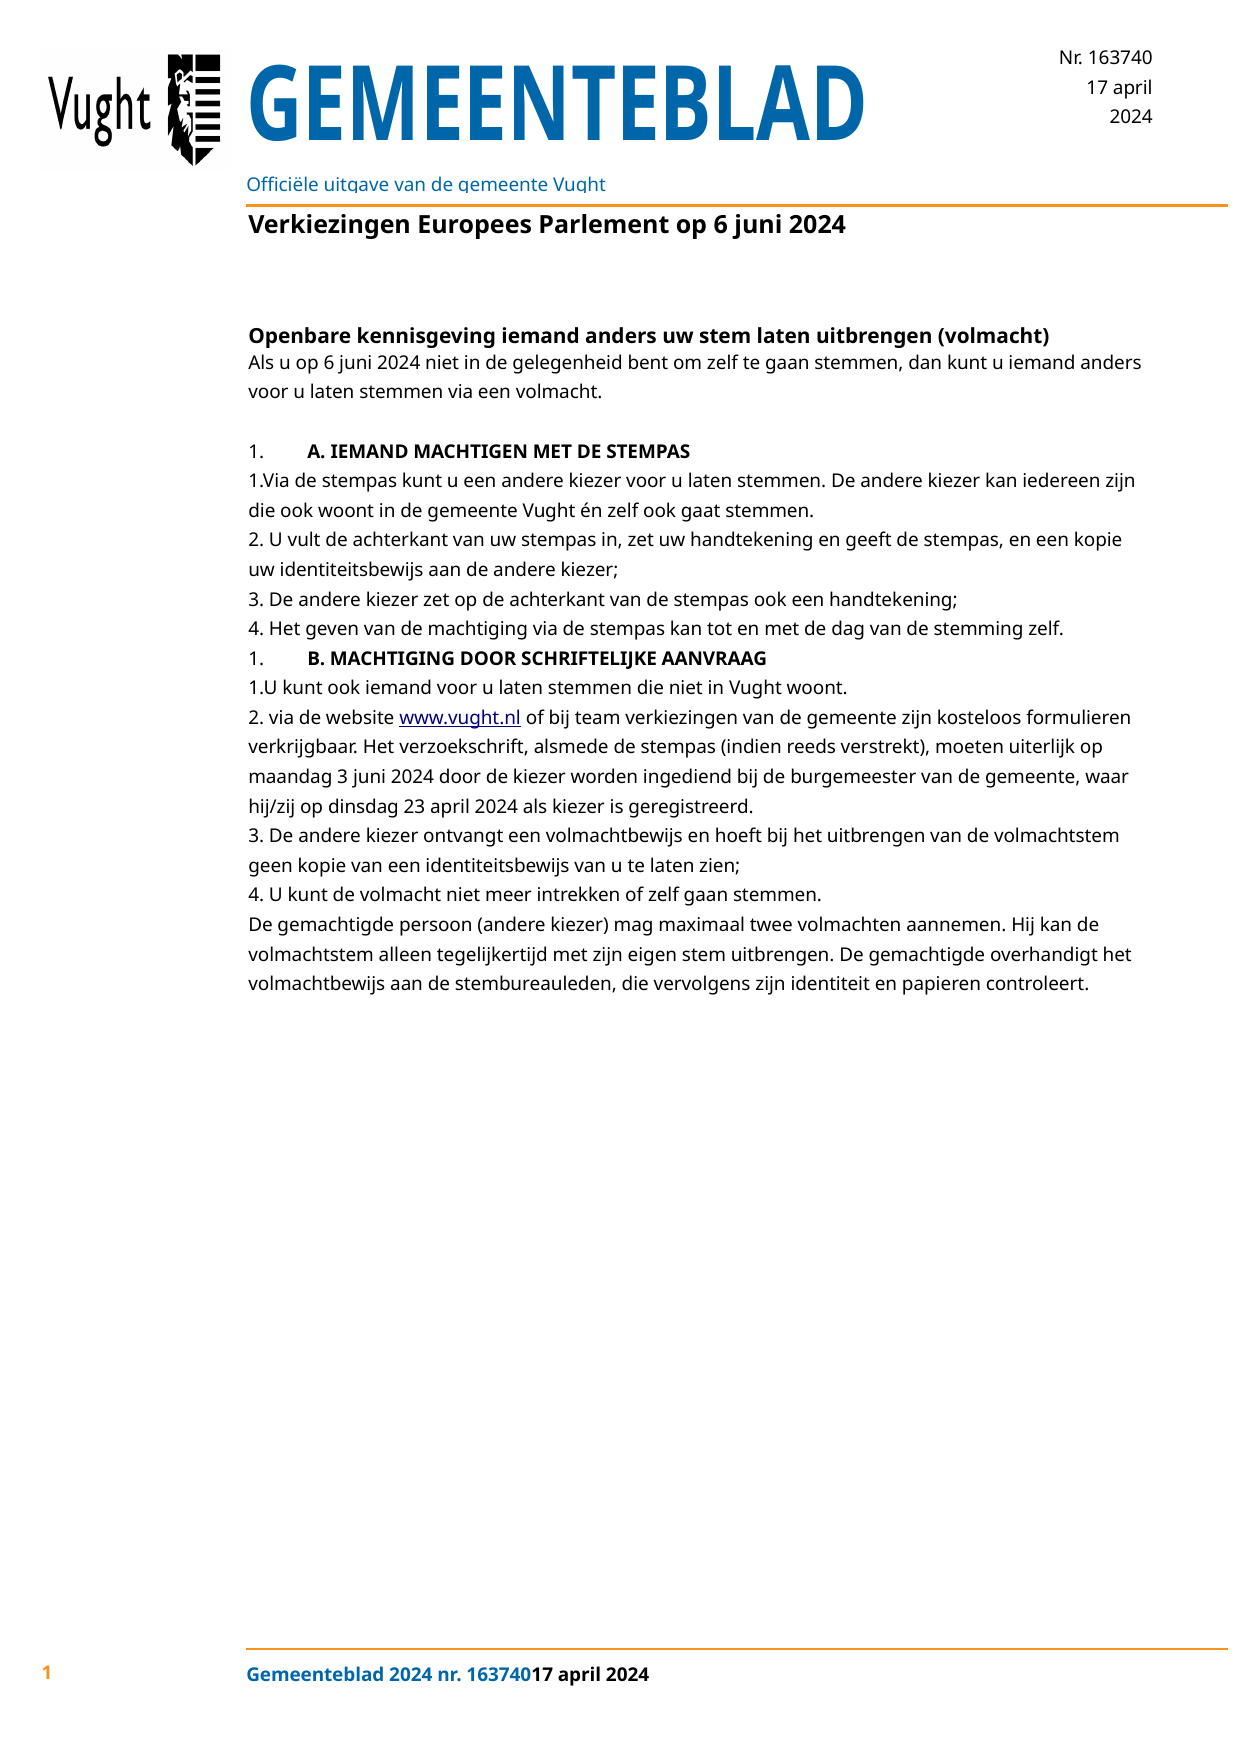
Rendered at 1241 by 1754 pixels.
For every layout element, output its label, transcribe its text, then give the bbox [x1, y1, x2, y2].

text 2. via de website www.vught.nl of bij team verkiezingen van de gemeente zijn kosteloos formulieren verkrijgbaar. Het verzoekschrift, alsmede de stempas (indien reeds verstrekt), moeten uiterlijk op maandag 3 juni 2024 door de kiezer worden ingediend bij de burgemeester van de gemeente, waar hij/zij op dinsdag 23 april 2024 als kiezer is geregistreerd. [248, 704, 1152, 819]
text 3. De andere kiezer ontvangt een volmachtbewijs en hoeft bij het uitbrengen van de volmachtstem geen kopie van een identiteitsbewijs van u te laten zien; [248, 822, 1152, 878]
text De gemachtigde persoon (andere kiezer) mag maximaal twee volmachten aannemen. Hij kan de volmachtstem alleen tegelijkertijd met zijn eigen stem uitbrengen. De gemachtigde overhandigt het volmachtbewijs aan de stembureauleden, die vervolgens zijn identiteit en papieren controleert. [248, 911, 1152, 996]
picture [41, 47, 231, 172]
list A. IEMAND MACHTIGEN MET DE STEMPAS [248, 438, 1152, 464]
text Als u op 6 juni 2024 niet in de gelegenheid bent om zelf te gaan stemmen, dan kunt u iemand anders voor u laten stemmen via een volmacht. [248, 349, 1152, 404]
list B. MACHTIGING DOOR SCHRIFTELIJKE AANVRAAG [248, 645, 1152, 671]
text 1.Via de stempas kunt u een andere kiezer voor u laten stemmen. De andere kiezer kan iedereen zijn die ook woont in de gemeente Vught én zelf ook gaat stemmen. [248, 467, 1152, 523]
text Openbare kennisgeving iemand anders uw stem laten uitbrengen (volmacht) [248, 321, 1152, 349]
text Verkiezingen Europees Parlement op 6 juni 2024 [248, 207, 1152, 241]
text 3. De andere kiezer zet op de achterkant van de stempas ook een handtekening; [248, 586, 1152, 612]
text 2. U vult de achterkant van uw stempas in, zet uw handtekening en geeft de stempas, en een kopie uw identiteitsbewijs aan de andere kiezer; [248, 527, 1152, 582]
text 4. U kunt de volmacht niet meer intrekken of zelf gaan stemmen. [248, 882, 1152, 907]
text 4. Het geven van de machtiging via de stempas kan tot en met de dag van de stemming zelf. [248, 615, 1152, 641]
text 1.U kunt ook iemand voor u laten stemmen die niet in Vught woont. [248, 674, 1152, 700]
